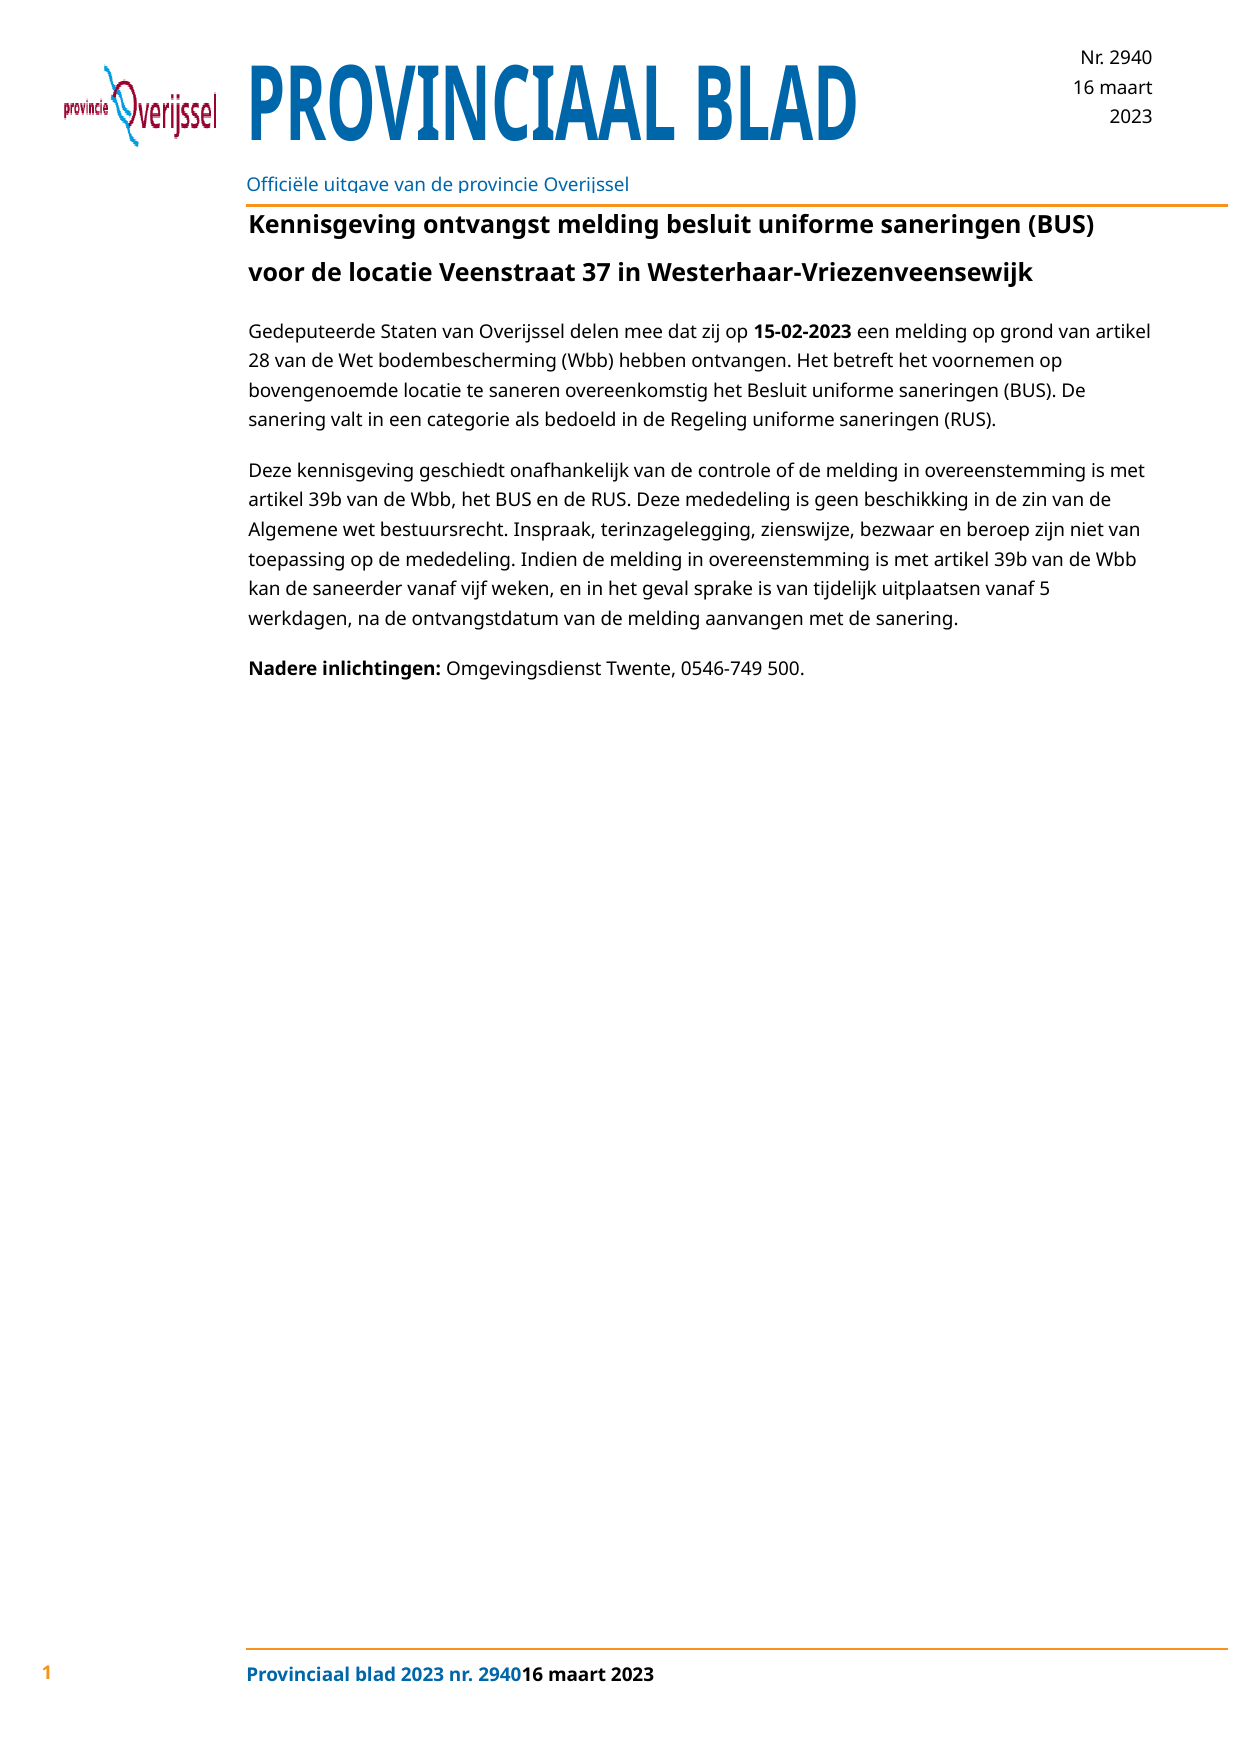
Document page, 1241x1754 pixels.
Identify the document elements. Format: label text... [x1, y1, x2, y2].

text Deze kennisgeving geschiedt onafhankelijk van de controle of de melding in overeenstemming is met artikel 39b van de Wbb, het BUS en de RUS. Deze mededeling is geen beschikking in de zin van de Algemene wet bestuursrecht. Inspraak, terinzagelegging, zienswijze, bezwaar en beroep zijn niet van toepassing op de mededeling. Indien de melding in overeenstemming is met artikel 39b van de Wbb kan de saneerder vanaf vijf weken, en in het geval sprake is van tijdelijk uitplaatsen vanaf 5 werkdagen, na de ontvangstdatum van de melding aanvangen met de sanering. [248, 457, 1152, 631]
picture [41, 47, 231, 172]
text Kennisgeving ontvangst melding besluit uniforme saneringen (BUS) voor de locatie Veenstraat 37 in Westerhaar-Vriezenveensewijk [248, 207, 1152, 288]
text Gedeputeerde Staten van Overijssel delen mee dat zij op 15-02-2023 een melding op grond van artikel 28 van de Wet bodembescherming (Wbb) hebben ontvangen. Het betreft het voornemen op bovengenoemde locatie te saneren overeenkomstig het Besluit uniforme saneringen (BUS). De sanering valt in een categorie als bedoeld in de Regeling uniforme saneringen (RUS). [248, 318, 1152, 432]
text Nadere inlichtingen: Omgevingsdienst Twente, 0546-749 500. [248, 655, 1152, 681]
